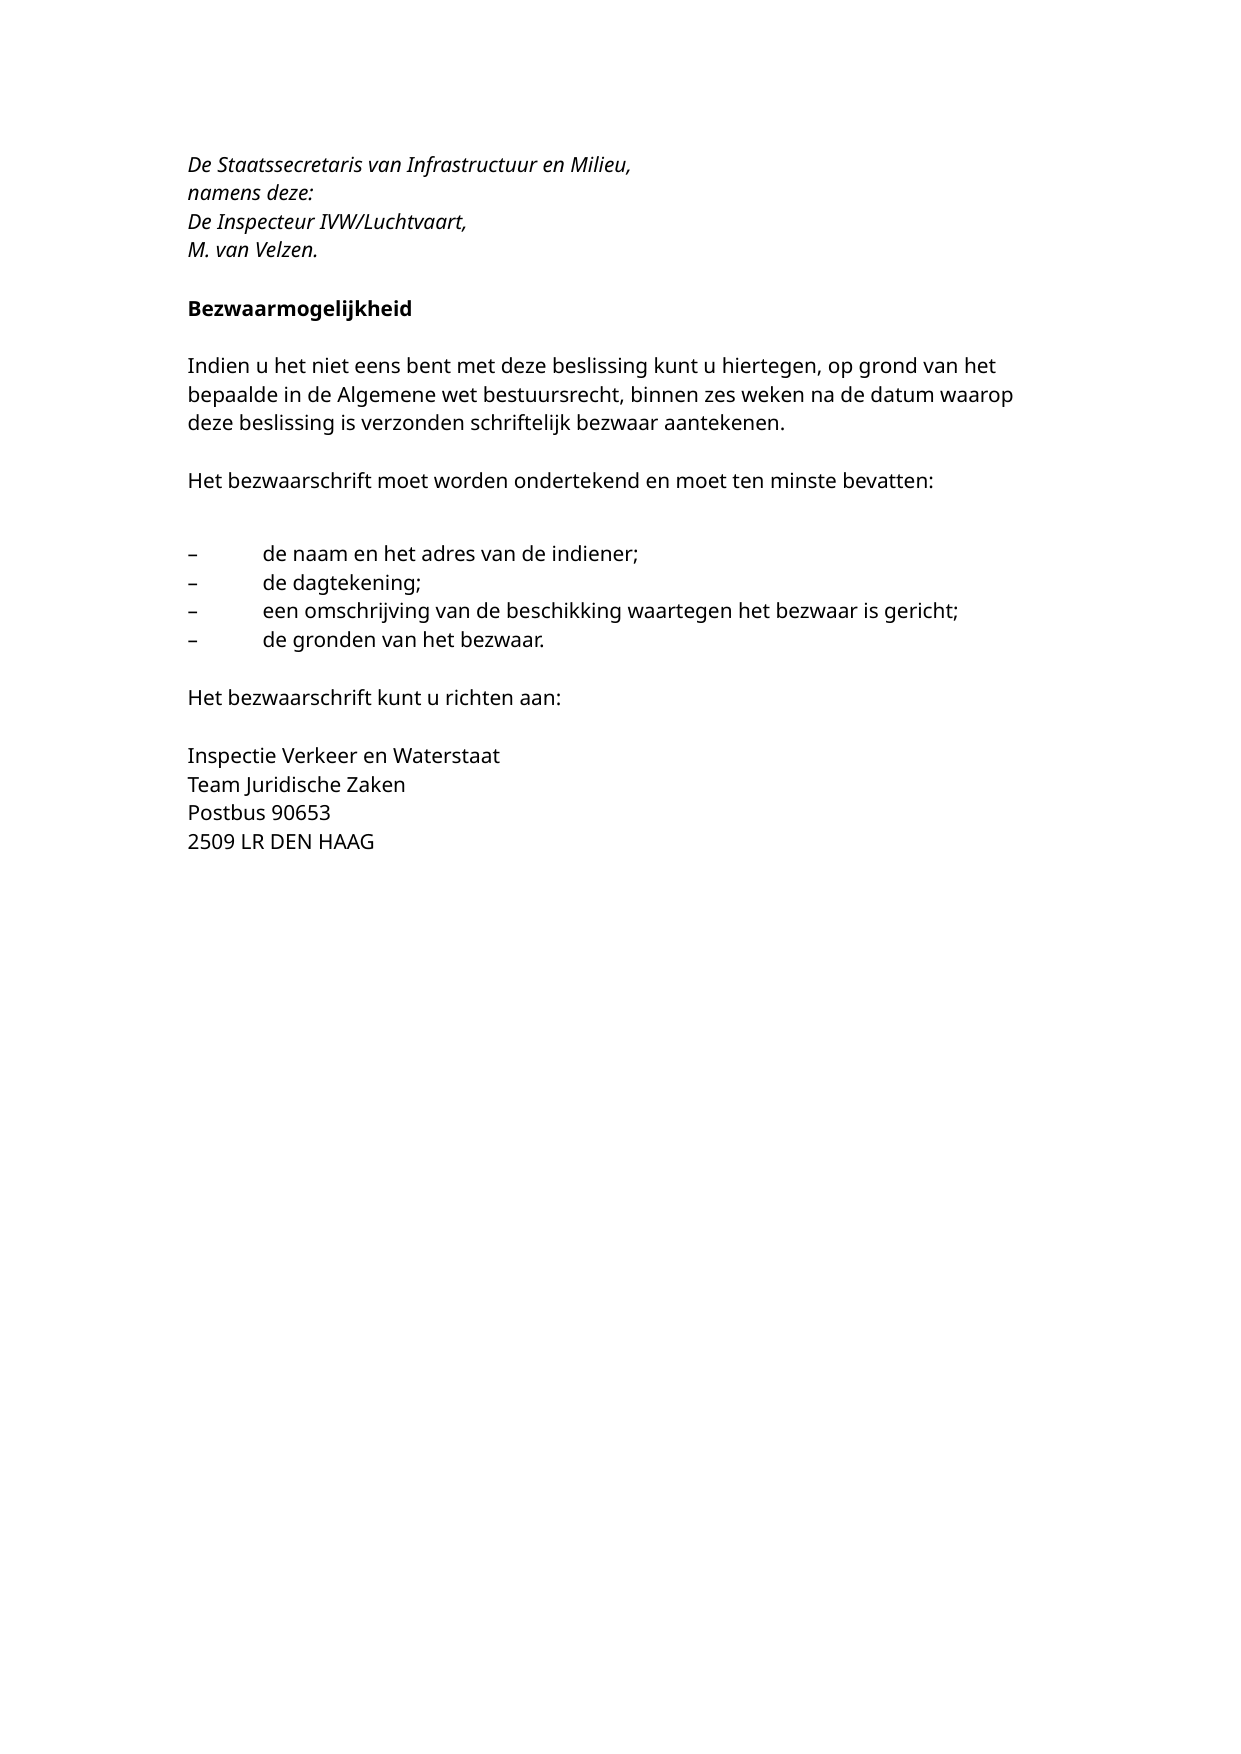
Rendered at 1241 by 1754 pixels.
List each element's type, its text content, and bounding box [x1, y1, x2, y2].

text Postbus 90653 [187, 798, 1053, 827]
text namens deze: [187, 178, 1053, 207]
text Indien u het niet eens bent met deze beslissing kunt u hiertegen, op grond van het bepaalde in de Algemene wet bestuursrecht, binnen zes weken na de datum waarop deze beslissing is verzonden schriftelijk bezwaar aantekenen. [187, 352, 1053, 437]
text Team Juridische Zaken [187, 770, 1053, 798]
text Het bezwaarschrift moet worden ondertekend en moet ten minste bevatten: [187, 466, 1053, 495]
list de gronden van het bezwaar. [187, 625, 1053, 653]
text De Inspecteur IVW/Luchtvaart, [187, 207, 1053, 235]
text De Staatssecretaris van Infrastructuur en Milieu, [187, 150, 1053, 178]
text Inspectie Verkeer en Waterstaat [187, 742, 1053, 770]
list een omschrijving van de beschikking waartegen het bezwaar is gericht; [187, 596, 1053, 625]
list de naam en het adres van de indiener; [187, 539, 1053, 568]
text Bezwaarmogelijkheid [187, 294, 1053, 322]
text M. van Velzen. [187, 235, 1053, 264]
text 2509 LR DEN HAAG [187, 827, 1053, 855]
list de dagtekening; [187, 568, 1053, 596]
text Het bezwaarschrift kunt u richten aan: [187, 683, 1053, 712]
